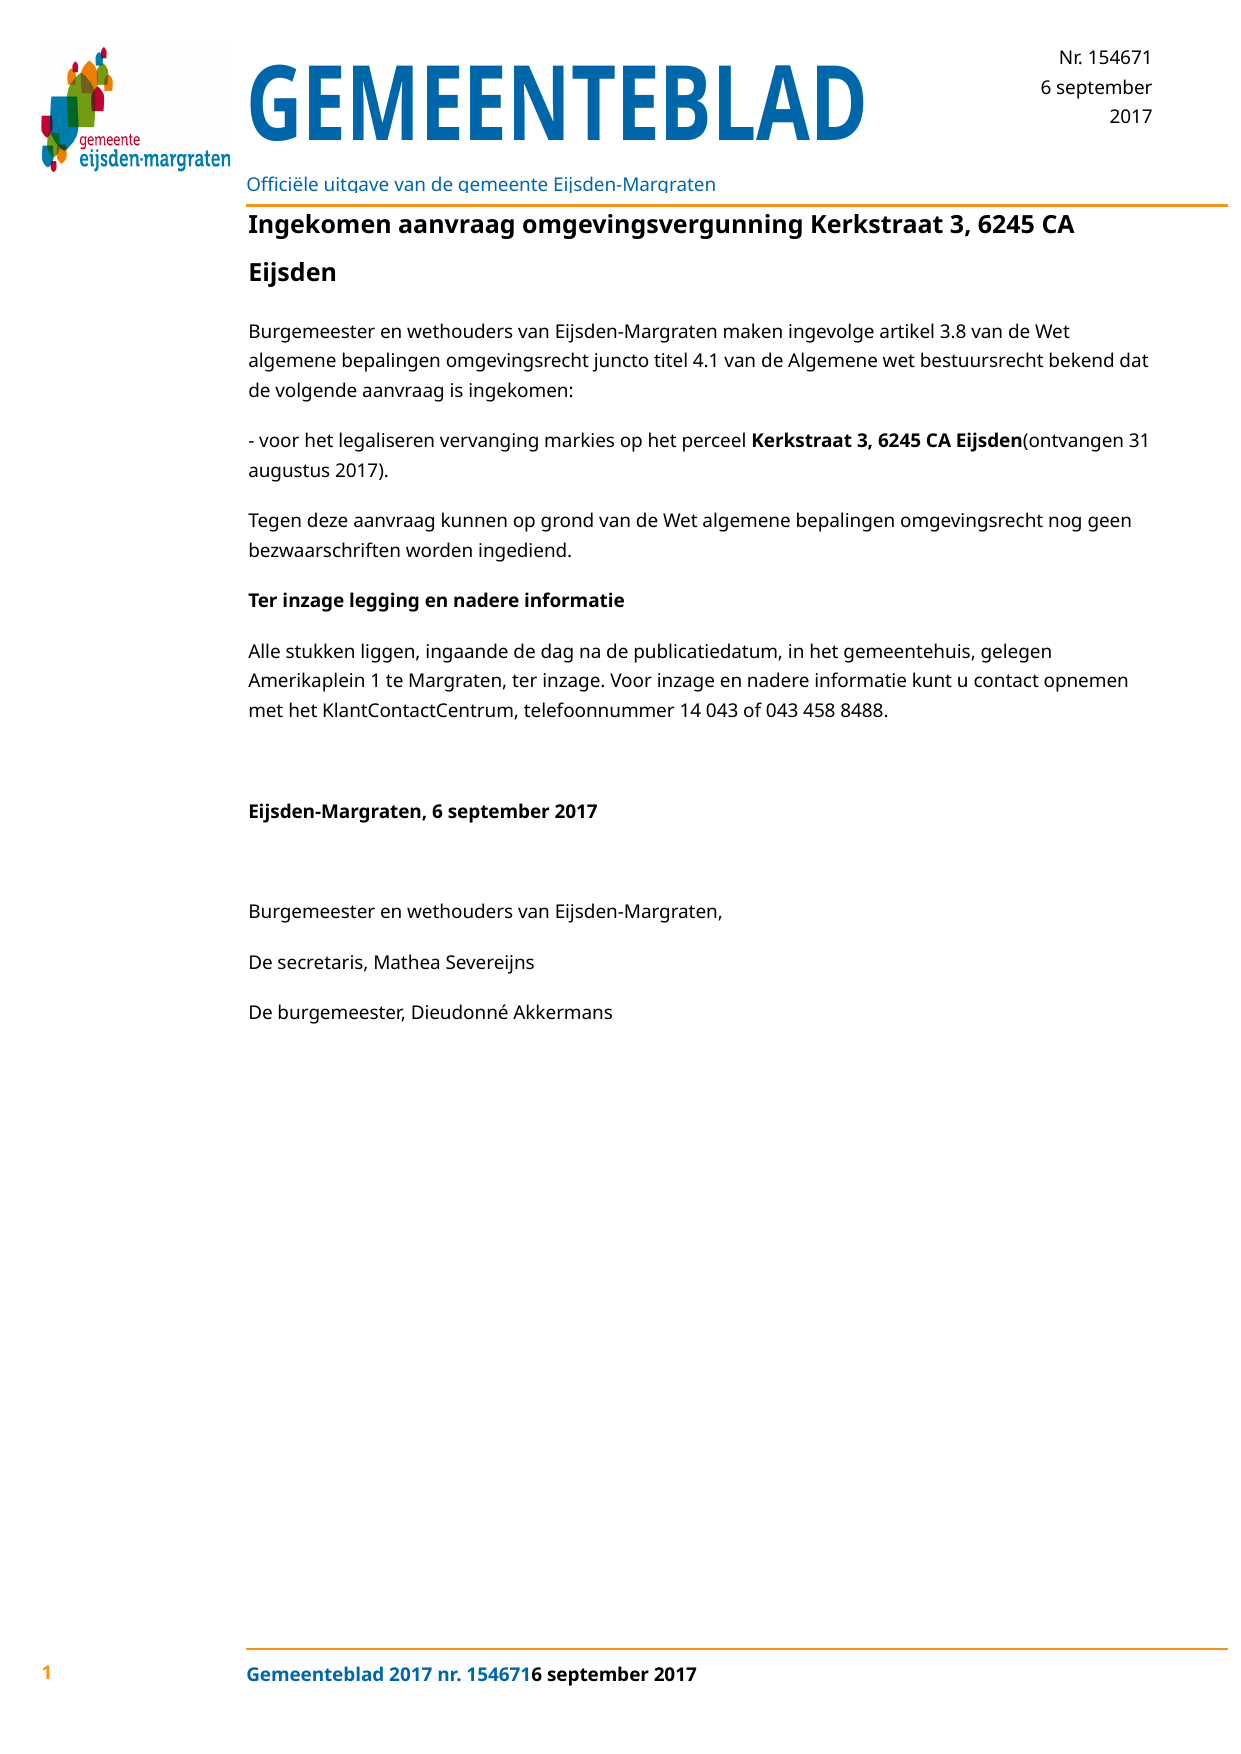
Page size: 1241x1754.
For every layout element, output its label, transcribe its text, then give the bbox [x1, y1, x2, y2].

text De burgemeester, Dieudonné Akkermans [248, 999, 1152, 1025]
text Alle stukken liggen, ingaande de dag na de publicatiedatum, in het gemeentehuis, gelegen Amerikaplein 1 te Margraten, ter inzage. Voor inzage en nadere informatie kunt u contact opnemen met het KlantContactCentrum, telefoonnummer 14 043 of 043 458 8488. [248, 638, 1152, 723]
text Ter inzage legging en nadere informatie [248, 587, 1152, 613]
text - voor het legaliseren vervanging markies op het perceel Kerkstraat 3, 6245 CA Eijsden(ontvangen 31 augustus 2017). [248, 427, 1152, 483]
text Burgemeester en wethouders van Eijsden-Margraten maken ingevolge artikel 3.8 van de Wet algemene bepalingen omgevingsrecht juncto titel 4.1 van de Algemene wet bestuursrecht bekend dat de volgende aanvraag is ingekomen: [248, 318, 1152, 403]
text Burgemeester en wethouders van Eijsden-Margraten, [248, 899, 1152, 924]
text De secretaris, Mathea Severeijns [248, 949, 1152, 975]
text Eijsden-Margraten, 6 september 2017 [248, 798, 1152, 824]
text Ingekomen aanvraag omgevingsvergunning Kerkstraat 3, 6245 CA Eijsden [248, 207, 1152, 288]
picture [41, 47, 231, 172]
text Tegen deze aanvraag kunnen op grond van de Wet algemene bepalingen omgevingsrecht nog geen bezwaarschriften worden ingediend. [248, 507, 1152, 563]
